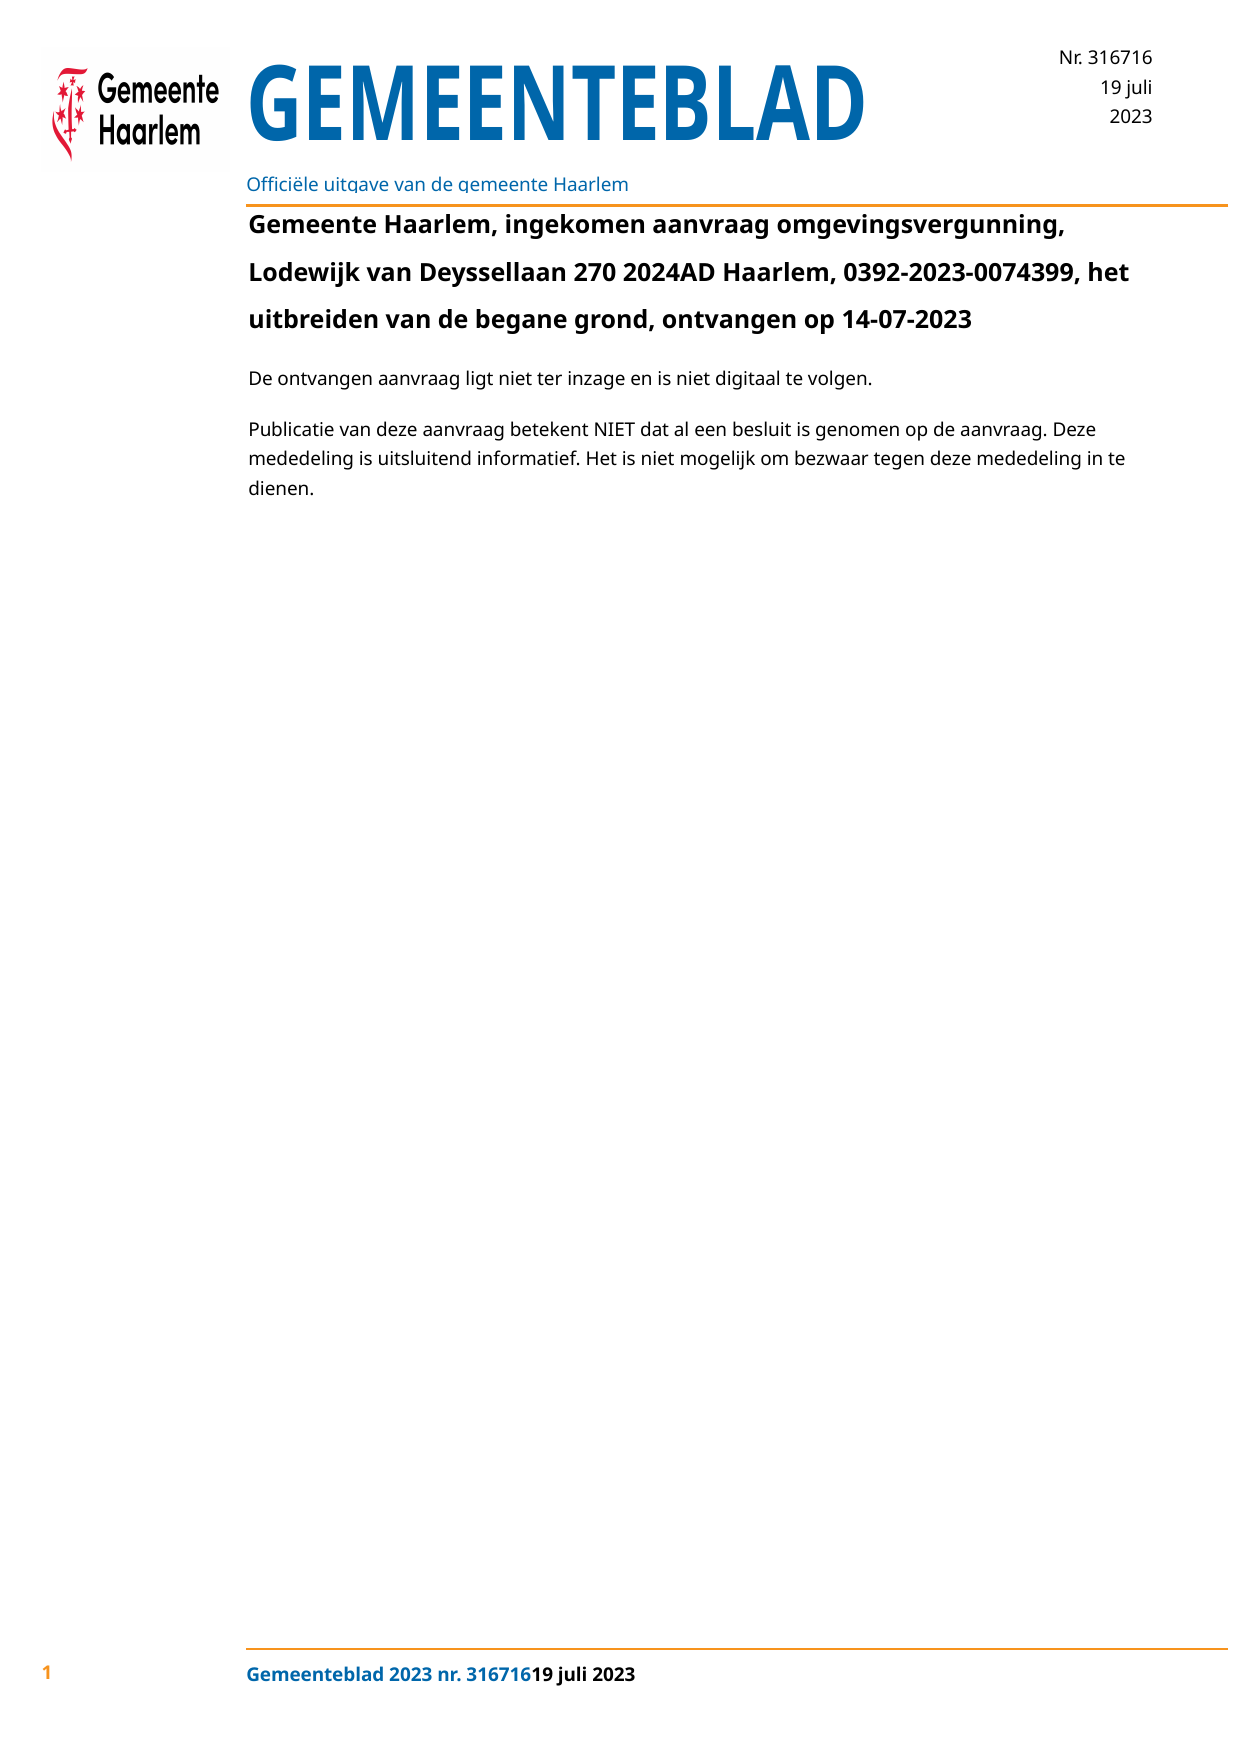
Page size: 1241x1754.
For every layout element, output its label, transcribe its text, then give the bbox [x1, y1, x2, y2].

text De ontvangen aanvraag ligt niet ter inzage en is niet digitaal te volgen. [248, 366, 1152, 391]
text Gemeente Haarlem, ingekomen aanvraag omgevingsvergunning, Lodewijk van Deyssellaan 270 2024AD Haarlem, 0392-2023-0074399, het uitbreiden van de begane grond, ontvangen op 14-07-2023 [248, 207, 1152, 336]
picture [41, 47, 231, 172]
text Publicatie van deze aanvraag betekent NIET dat al een besluit is genomen op de aanvraag. Deze mededeling is uitsluitend informatief. Het is niet mogelijk om bezwaar tegen deze mededeling in te dienen. [248, 416, 1152, 501]
